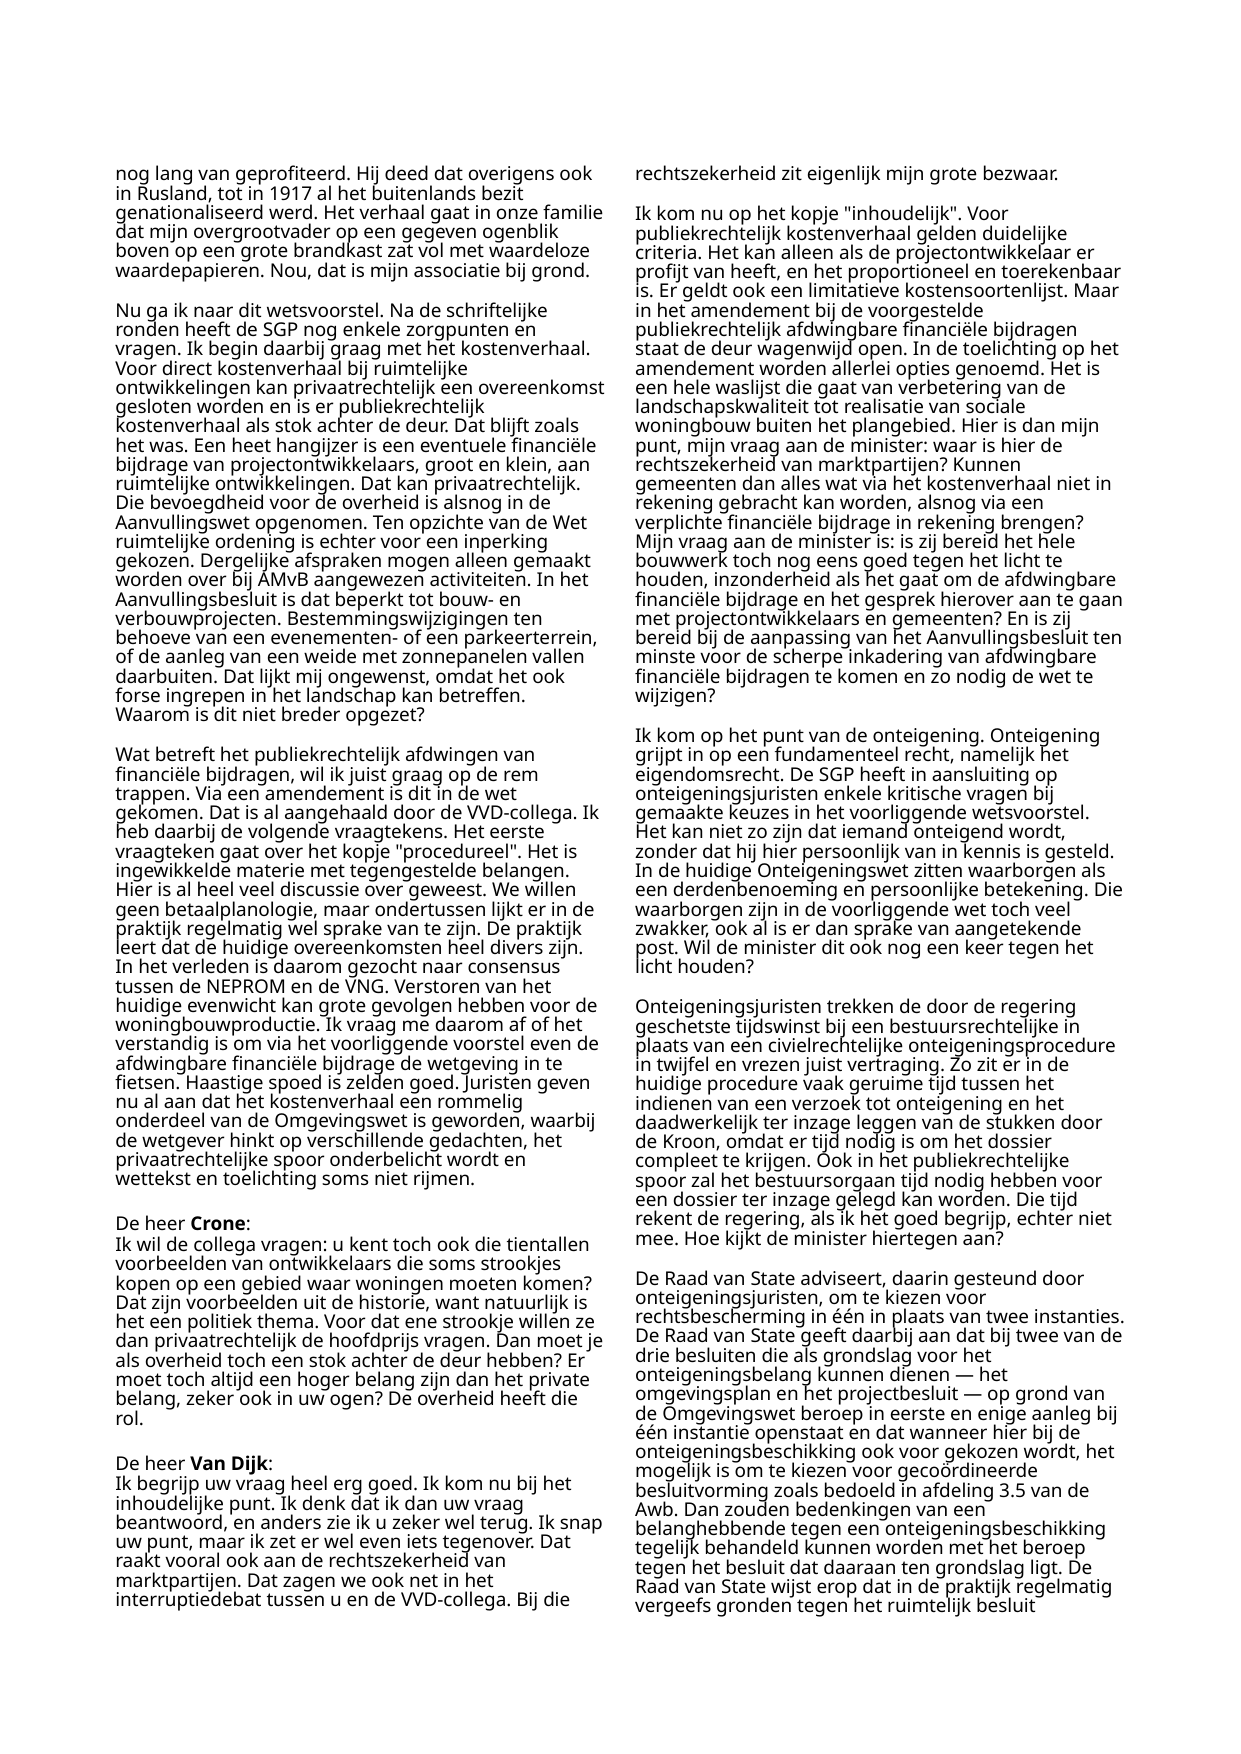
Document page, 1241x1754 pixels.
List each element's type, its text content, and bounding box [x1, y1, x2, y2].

text Ik kom nu op het kopje "inhoudelijk". Voor publiekrechtelijk kostenverhaal gelden duidelijke criteria. Het kan alleen als de projectontwikkelaar er profijt van heeft, en het proportioneel en toerekenbaar is. Er geldt ook een limitatieve kostensoortenlijst. Maar in het amendement bij de voorgestelde publiekrechtelijk afdwingbare financiële bijdragen staat de deur wagenwijd open. In de toelichting op het amendement worden allerlei opties genoemd. Het is een hele waslijst die gaat van verbetering van de landschapskwaliteit tot realisatie van sociale woningbouw buiten het plangebied. Hier is dan mijn punt, mijn vraag aan de minister: waar is hier de rechtszekerheid van marktpartijen? Kunnen gemeenten dan alles wat via het kostenverhaal niet in rekening gebracht kan worden, alsnog via een verplichte financiële bijdrage in rekening brengen? Mijn vraag aan de minister is: is zij bereid het hele bouwwerk toch nog eens goed tegen het licht te houden, inzonderheid als het gaat om de afdwingbare financiële bijdrage en het gesprek hierover aan te gaan met projectontwikkelaars en gemeenten? En is zij bereid bij de aanpassing van het Aanvullingsbesluit ten minste voor de scherpe inkadering van afdwingbare financiële bijdragen te komen en zo nodig de wet te wijzigen? [635, 205, 1125, 706]
text nog lang van geprofiteerd. Hij deed dat overigens ook in Rusland, tot in 1917 al het buitenlands bezit genationaliseerd werd. Het verhaal gaat in onze familie dat mijn overgrootvader op een gegeven ogenblik boven op een grote brandkast zat vol met waardeloze waardepapieren. Nou, dat is mijn associatie bij grond. [115, 165, 605, 281]
text rechtszekerheid zit eigenlijk mijn grote bezwaar. [635, 165, 1125, 184]
text De heer Van Dijk: [115, 1450, 605, 1475]
text Ik begrijp uw vraag heel erg goed. Ik kom nu bij het inhoudelijke punt. Ik denk dat ik dan uw vraag beantwoord, en anders zie ik u zeker wel terug. Ik snap uw punt, maar ik zet er wel even iets tegenover. Dat raakt vooral ook aan de rechtszekerheid van marktpartijen. Dat zagen we ook net in het interruptiedebat tussen u en de VVD-collega. Bij die [115, 1475, 605, 1610]
text Nu ga ik naar dit wetsvoorstel. Na de schriftelijke ronden heeft de SGP nog enkele zorgpunten en vragen. Ik begin daarbij graag met het kostenverhaal. Voor direct kostenverhaal bij ruimtelijke ontwikkelingen kan privaatrechtelijk een overeenkomst gesloten worden en is er publiekrechtelijk kostenverhaal als stok achter de deur. Dat blijft zoals het was. Een heet hangijzer is een eventuele financiële bijdrage van projectontwikkelaars, groot en klein, aan ruimtelijke ontwikkelingen. Dat kan privaatrechtelijk. Die bevoegdheid voor de overheid is alsnog in de Aanvullingswet opgenomen. Ten opzichte van de Wet ruimtelijke ordening is echter voor een inperking gekozen. Dergelijke afspraken mogen alleen gemaakt worden over bij AMvB aangewezen activiteiten. In het Aanvullingsbesluit is dat beperkt tot bouw- en verbouwprojecten. Bestemmingswijzigingen ten behoeve van een evenementen- of een parkeerterrein, of de aanleg van een weide met zonnepanelen vallen daarbuiten. Dat lijkt mij ongewenst, omdat het ook forse ingrepen in het landschap kan betreffen. Waarom is dit niet breder opgezet? [115, 302, 605, 726]
text Ik wil de collega vragen: u kent toch ook die tientallen voorbeelden van ontwikkelaars die soms strookjes kopen op een gebied waar woningen moeten komen? Dat zijn voorbeelden uit de historie, want natuurlijk is het een politiek thema. Voor dat ene strookje willen ze dan privaatrechtelijk de hoofdprijs vragen. Dan moet je als overheid toch een stok achter de deur hebben? Er moet toch altijd een hoger belang zijn dan het private belang, zeker ook in uw ogen? De overheid heeft die rol. [115, 1236, 605, 1429]
text De heer Crone: [115, 1210, 605, 1236]
text Onteigeningsjuristen trekken de door de regering geschetste tijdswinst bij een bestuursrechtelijke in plaats van een civielrechtelijke onteigeningsprocedure in twijfel en vrezen juist vertraging. Zo zit er in de huidige procedure vaak geruime tijd tussen het indienen van een verzoek tot onteigening en het daadwerkelijk ter inzage leggen van de stukken door de Kroon, omdat er tijd nodig is om het dossier compleet te krijgen. Ook in het publiekrechtelijke spoor zal het bestuursorgaan tijd nodig hebben voor een dossier ter inzage gelegd kan worden. Die tijd rekent de regering, als ik het goed begrijp, echter niet mee. Hoe kijkt de minister hiertegen aan? [635, 998, 1125, 1249]
text Wat betreft het publiekrechtelijk afdwingen van financiële bijdragen, wil ik juist graag op de rem trappen. Via een amendement is dit in de wet gekomen. Dat is al aangehaald door de VVD-collega. Ik heb daarbij de volgende vraagtekens. Het eerste vraagteken gaat over het kopje "procedureel". Het is ingewikkelde materie met tegengestelde belangen. Hier is al heel veel discussie over geweest. We willen geen betaalplanologie, maar ondertussen lijkt er in de praktijk regelmatig wel sprake van te zijn. De praktijk leert dat de huidige overeenkomsten heel divers zijn. In het verleden is daarom gezocht naar consensus tussen de NEPROM en de VNG. Verstoren van het huidige evenwicht kan grote gevolgen hebben voor de woningbouwproductie. Ik vraag me daarom af of het verstandig is om via het voorliggende voorstel even de afdwingbare financiële bijdrage de wetgeving in te fietsen. Haastige spoed is zelden goed. Juristen geven nu al aan dat het kostenverhaal een rommelig onderdeel van de Omgevingswet is geworden, waarbij de wetgever hinkt op verschillende gedachten, het privaatrechtelijke spoor onderbelicht wordt en wettekst en toelichting soms niet rijmen. [115, 746, 605, 1189]
text De Raad van State adviseert, daarin gesteund door onteigeningsjuristen, om te kiezen voor rechtsbescherming in één in plaats van twee instanties. De Raad van State geeft daarbij aan dat bij twee van de drie besluiten die als grondslag voor het onteigeningsbelang kunnen dienen — het omgevingsplan en het projectbesluit — op grond van de Omgevingswet beroep in eerste en enige aanleg bij één instantie openstaat en dat wanneer hier bij de onteigeningsbeschikking ook voor gekozen wordt, het mogelijk is om te kiezen voor gecoördineerde besluitvorming zoals bedoeld in afdeling 3.5 van de Awb. Dan zouden bedenkingen van een belanghebbende tegen een onteigeningsbeschikking tegelijk behandeld kunnen worden met het beroep tegen het besluit dat daaraan ten grondslag ligt. De Raad van State wijst erop dat in de praktijk regelmatig vergeefs gronden tegen het ruimtelijk besluit [635, 1269, 1125, 1616]
text Ik kom op het punt van de onteigening. Onteigening grijpt in op een fundamenteel recht, namelijk het eigendomsrecht. De SGP heeft in aansluiting op onteigeningsjuristen enkele kritische vragen bij gemaakte keuzes in het voorliggende wetsvoorstel. Het kan niet zo zijn dat iemand onteigend wordt, zonder dat hij hier persoonlijk van in kennis is gesteld. In de huidige Onteigeningswet zitten waarborgen als een derdenbenoeming en persoonlijke betekening. Die waarborgen zijn in de voorliggende wet toch veel zwakker, ook al is er dan sprake van aangetekende post. Wil de minister dit ook nog een keer tegen het licht houden? [635, 727, 1125, 978]
